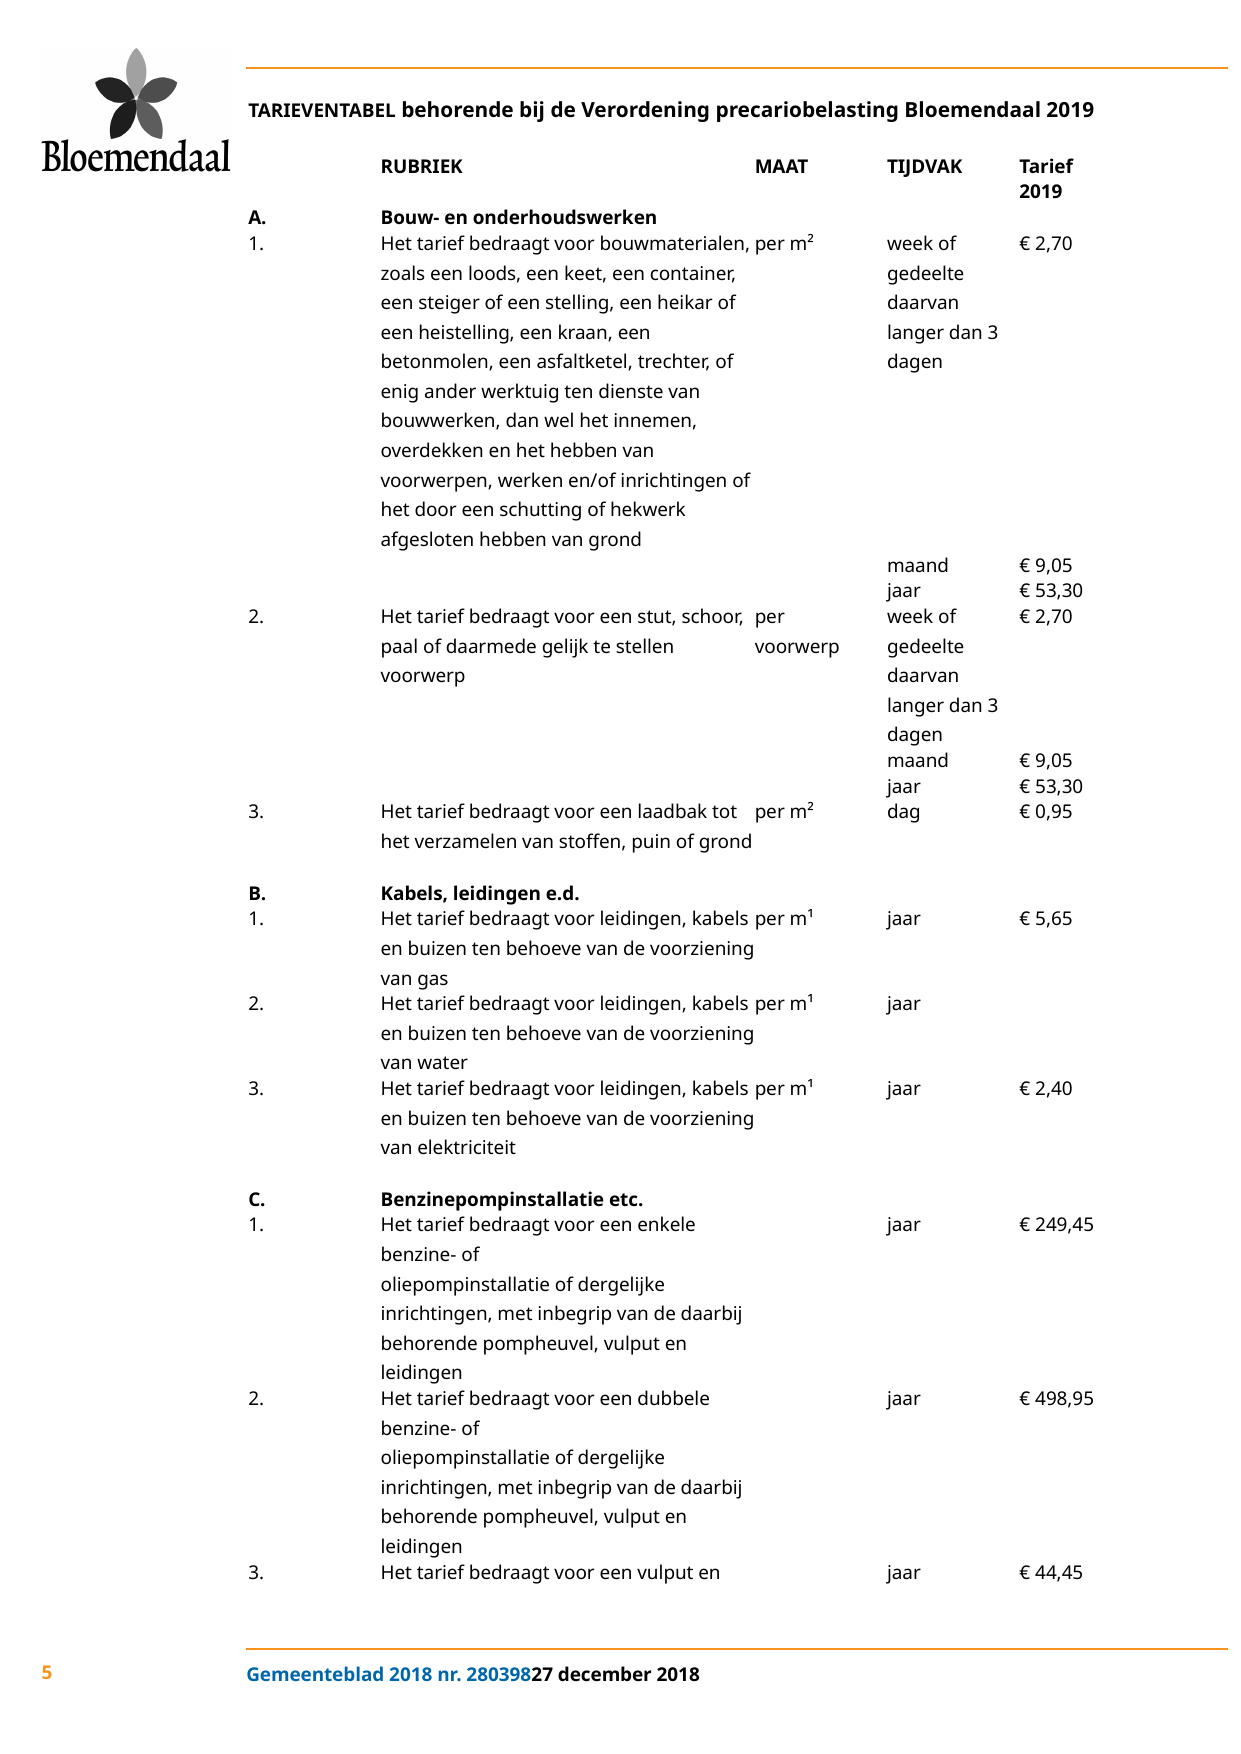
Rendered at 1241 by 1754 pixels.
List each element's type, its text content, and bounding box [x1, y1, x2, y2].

table_cell A. [248, 205, 380, 230]
table_cell € 44,45 [1019, 1559, 1152, 1585]
table_cell [248, 578, 380, 603]
text TARIEVENTABEL behorende bij de Verordening precariobelasting Bloemendaal 2019 [248, 95, 1152, 123]
table_cell jaar [887, 578, 1019, 603]
table_cell [887, 179, 1019, 204]
table_cell [755, 1186, 887, 1212]
table_cell [1019, 1160, 1152, 1186]
table_cell 2. [248, 1385, 380, 1559]
table_cell 3. [248, 1075, 380, 1160]
table_cell [755, 880, 887, 906]
table_cell Het tarief bedraagt voor leidingen, kabels en buizen ten behoeve van de voorziening van gas [380, 906, 754, 990]
table_cell € 0,95 [1019, 799, 1152, 854]
table_cell 2019 [1019, 179, 1152, 204]
table_cell € 249,45 [1019, 1212, 1152, 1385]
table_cell € 5,65 [1019, 906, 1152, 990]
table_cell 2. [248, 603, 380, 747]
table_cell [1019, 854, 1152, 880]
table_cell maand [887, 747, 1019, 773]
table_cell [887, 880, 1019, 906]
table_cell [380, 578, 754, 603]
table_header TIJDVAK [887, 153, 1019, 179]
table_header RUBRIEK [380, 153, 754, 179]
table_cell [755, 747, 887, 773]
table_cell 3. [248, 1559, 380, 1585]
table_cell [380, 179, 754, 204]
table_cell [380, 1160, 754, 1186]
table_cell Bouw- en onderhoudswerken [380, 205, 754, 230]
table_cell 1. [248, 230, 380, 552]
table_cell Kabels, leidingen e.d. [380, 880, 754, 906]
picture [41, 47, 231, 172]
table_cell jaar [887, 906, 1019, 990]
table_cell [887, 854, 1019, 880]
table_cell [248, 747, 380, 773]
table_cell [248, 552, 380, 577]
table_cell per voorwerp [755, 603, 887, 747]
table_cell [755, 179, 887, 204]
table_cell 1. [248, 1212, 380, 1385]
table_cell Het tarief bedraagt voor een enkele benzine- of oliepompinstallatie of dergelijke inrichtingen, met inbegrip van de daarbij behorende pompheuvel, vulput en leidingen [380, 1212, 754, 1385]
table_cell [248, 1160, 380, 1186]
table_cell Het tarief bedraagt voor een laadbak tot het verzamelen van stoffen, puin of grond [380, 799, 754, 854]
table_header Tarief [1019, 153, 1152, 179]
table_cell Het tarief bedraagt voor leidingen, kabels en buizen ten behoeve van de voorziening van water [380, 990, 754, 1075]
table_cell [755, 1212, 887, 1385]
table_cell jaar [887, 1559, 1019, 1585]
table_cell [380, 854, 754, 880]
table_cell [755, 773, 887, 799]
table_cell jaar [887, 1075, 1019, 1160]
table_cell [755, 1385, 887, 1559]
table_cell € 53,30 [1019, 578, 1152, 603]
table_cell Het tarief bedraagt voor een vulput en [380, 1559, 754, 1585]
table_cell per m¹ [755, 906, 887, 990]
table_cell 1. [248, 906, 380, 990]
table_cell [887, 1186, 1019, 1212]
table_cell Het tarief bedraagt voor leidingen, kabels en buizen ten behoeve van de voorziening van elektriciteit [380, 1075, 754, 1160]
table_cell 2. [248, 990, 380, 1075]
table_cell maand [887, 552, 1019, 577]
table_cell Het tarief bedraagt voor een dubbele benzine- of oliepompinstallatie of dergelijke inrichtingen, met inbegrip van de daarbij behorende pompheuvel, vulput en leidingen [380, 1385, 754, 1559]
table_cell [755, 1559, 887, 1585]
table_cell [887, 205, 1019, 230]
table_cell € 2,40 [1019, 1075, 1152, 1160]
table_cell [755, 854, 887, 880]
table_cell per m¹ [755, 1075, 887, 1160]
table_cell [1019, 880, 1152, 906]
table_header [248, 153, 380, 179]
table_cell [755, 205, 887, 230]
table_cell [380, 552, 754, 577]
table_cell B. [248, 880, 380, 906]
table_cell per m² [755, 799, 887, 854]
table_cell Het tarief bedraagt voor een stut, schoor, paal of daarmede gelijk te stellen voorwerp [380, 603, 754, 747]
table_cell week of gedeelte daarvan langer dan 3 dagen [887, 230, 1019, 552]
table_cell [380, 747, 754, 773]
table_cell dag [887, 799, 1019, 854]
table_cell Het tarief bedraagt voor bouwmaterialen, zoals een loods, een keet, een container, een steiger of een stelling, een heikar of een heistelling, een kraan, een betonmolen, een asfaltketel, trechter, of enig ander werktuig ten dienste van bouwwerken, dan wel het innemen, overdekken en het hebben van voorwerpen, werken en/of inrichtingen of het door een schutting of hekwerk afgesloten hebben van grond [380, 230, 754, 552]
table_cell [1019, 205, 1152, 230]
table_cell € 2,70 [1019, 603, 1152, 747]
table_cell Benzinepompinstallatie etc. [380, 1186, 754, 1212]
table_cell [248, 773, 380, 799]
table_cell [755, 1160, 887, 1186]
table_cell € 2,70 [1019, 230, 1152, 552]
table_cell [887, 1160, 1019, 1186]
table_cell jaar [887, 1385, 1019, 1559]
table_cell week of gedeelte daarvan langer dan 3 dagen [887, 603, 1019, 747]
table_cell [248, 179, 380, 204]
table_cell 3. [248, 799, 380, 854]
table_cell [380, 773, 754, 799]
table_cell € 9,05 [1019, 552, 1152, 577]
table_cell [1019, 1186, 1152, 1212]
table_cell per m² [755, 230, 887, 552]
table_cell [755, 552, 887, 577]
table_cell € 9,05 [1019, 747, 1152, 773]
table_header MAAT [755, 153, 887, 179]
table_cell € 53,30 [1019, 773, 1152, 799]
table_cell [248, 854, 380, 880]
table_cell jaar [887, 1212, 1019, 1385]
table_cell jaar [887, 990, 1019, 1075]
table_cell per m¹ [755, 990, 887, 1075]
table_cell € 498,95 [1019, 1385, 1152, 1559]
table_cell [1019, 990, 1152, 1075]
table_cell C. [248, 1186, 380, 1212]
table_cell jaar [887, 773, 1019, 799]
table_cell [755, 578, 887, 603]
